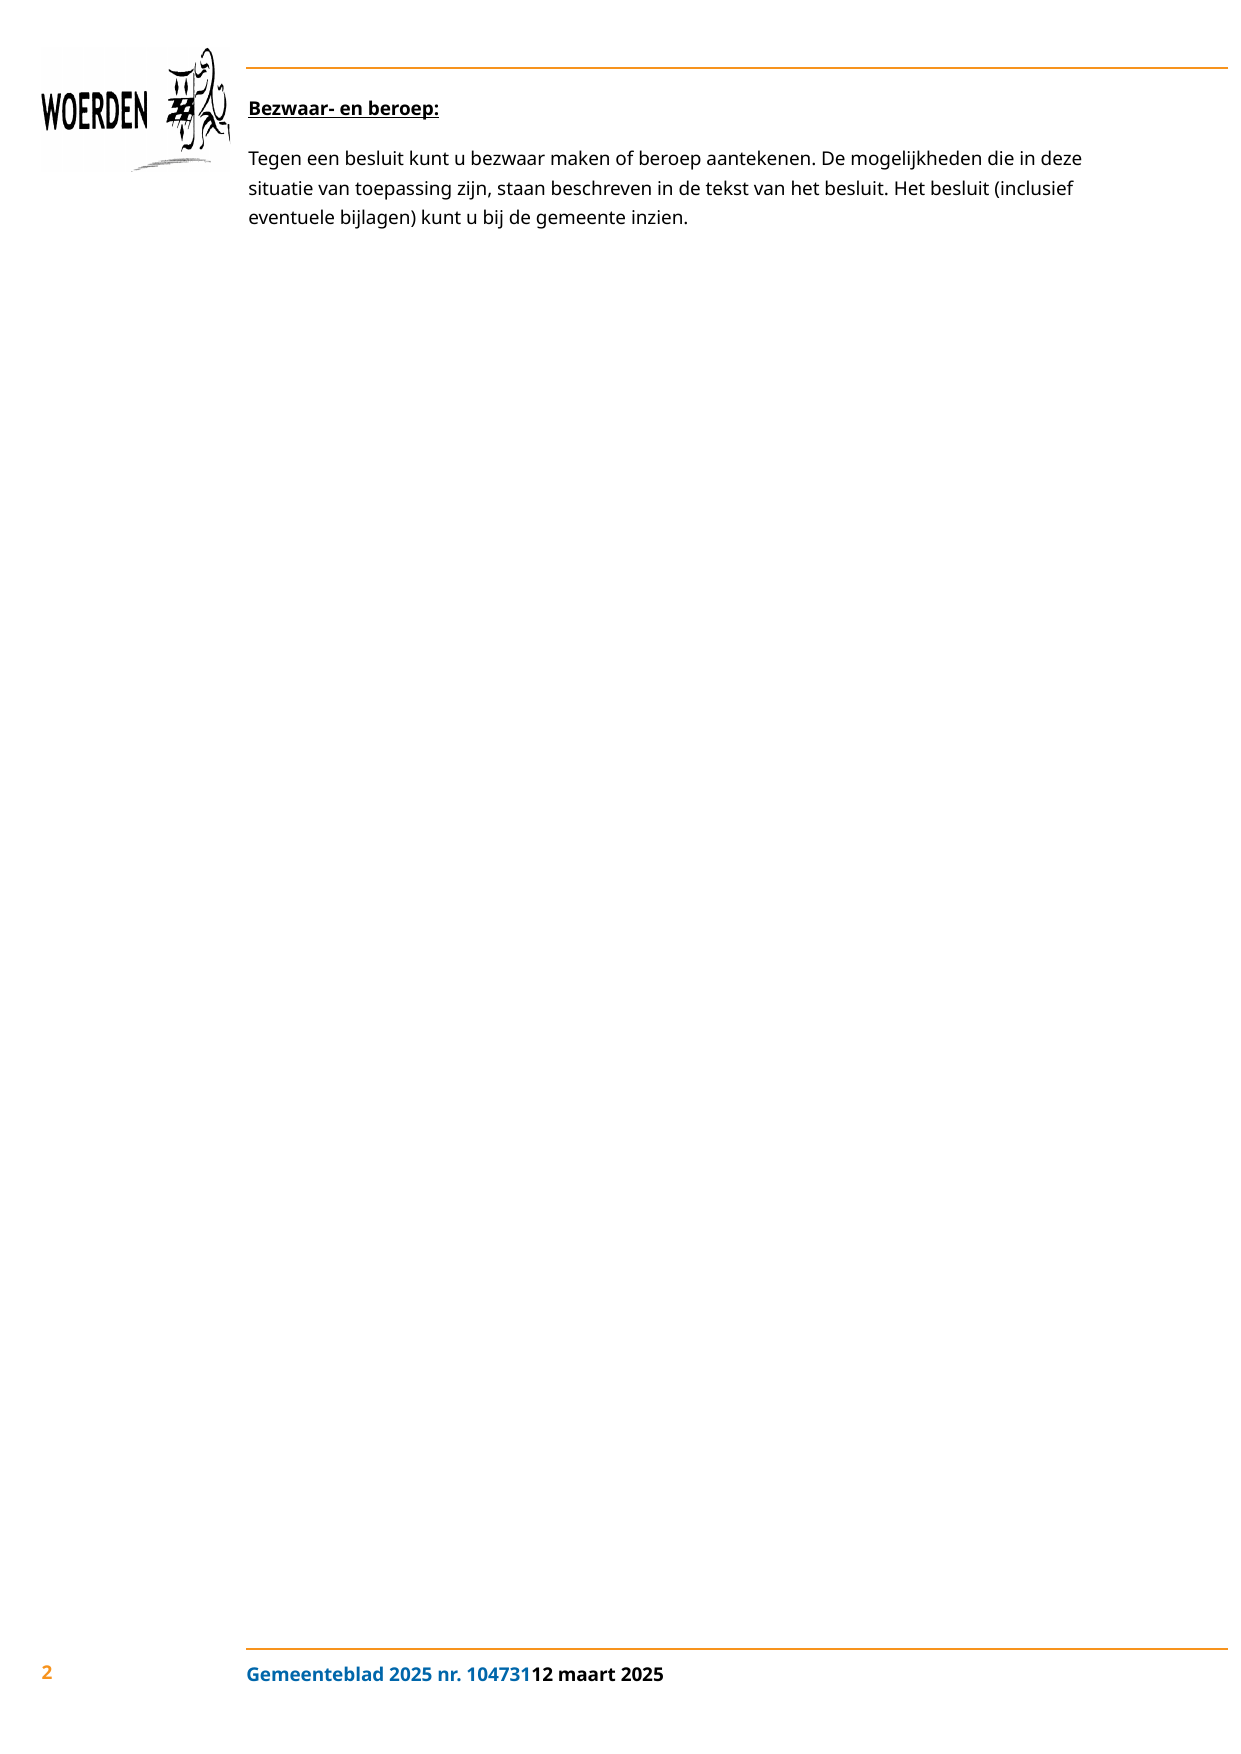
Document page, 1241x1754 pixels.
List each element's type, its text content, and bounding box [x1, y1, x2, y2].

picture [41, 47, 231, 172]
text Bezwaar- en beroep: [248, 95, 1152, 121]
text Tegen een besluit kunt u bezwaar maken of beroep aantekenen. De mogelijkheden die in deze situatie van toepassing zijn, staan beschreven in de tekst van het besluit. Het besluit (inclusief eventuele bijlagen) kunt u bij de gemeente inzien. [248, 145, 1152, 230]
